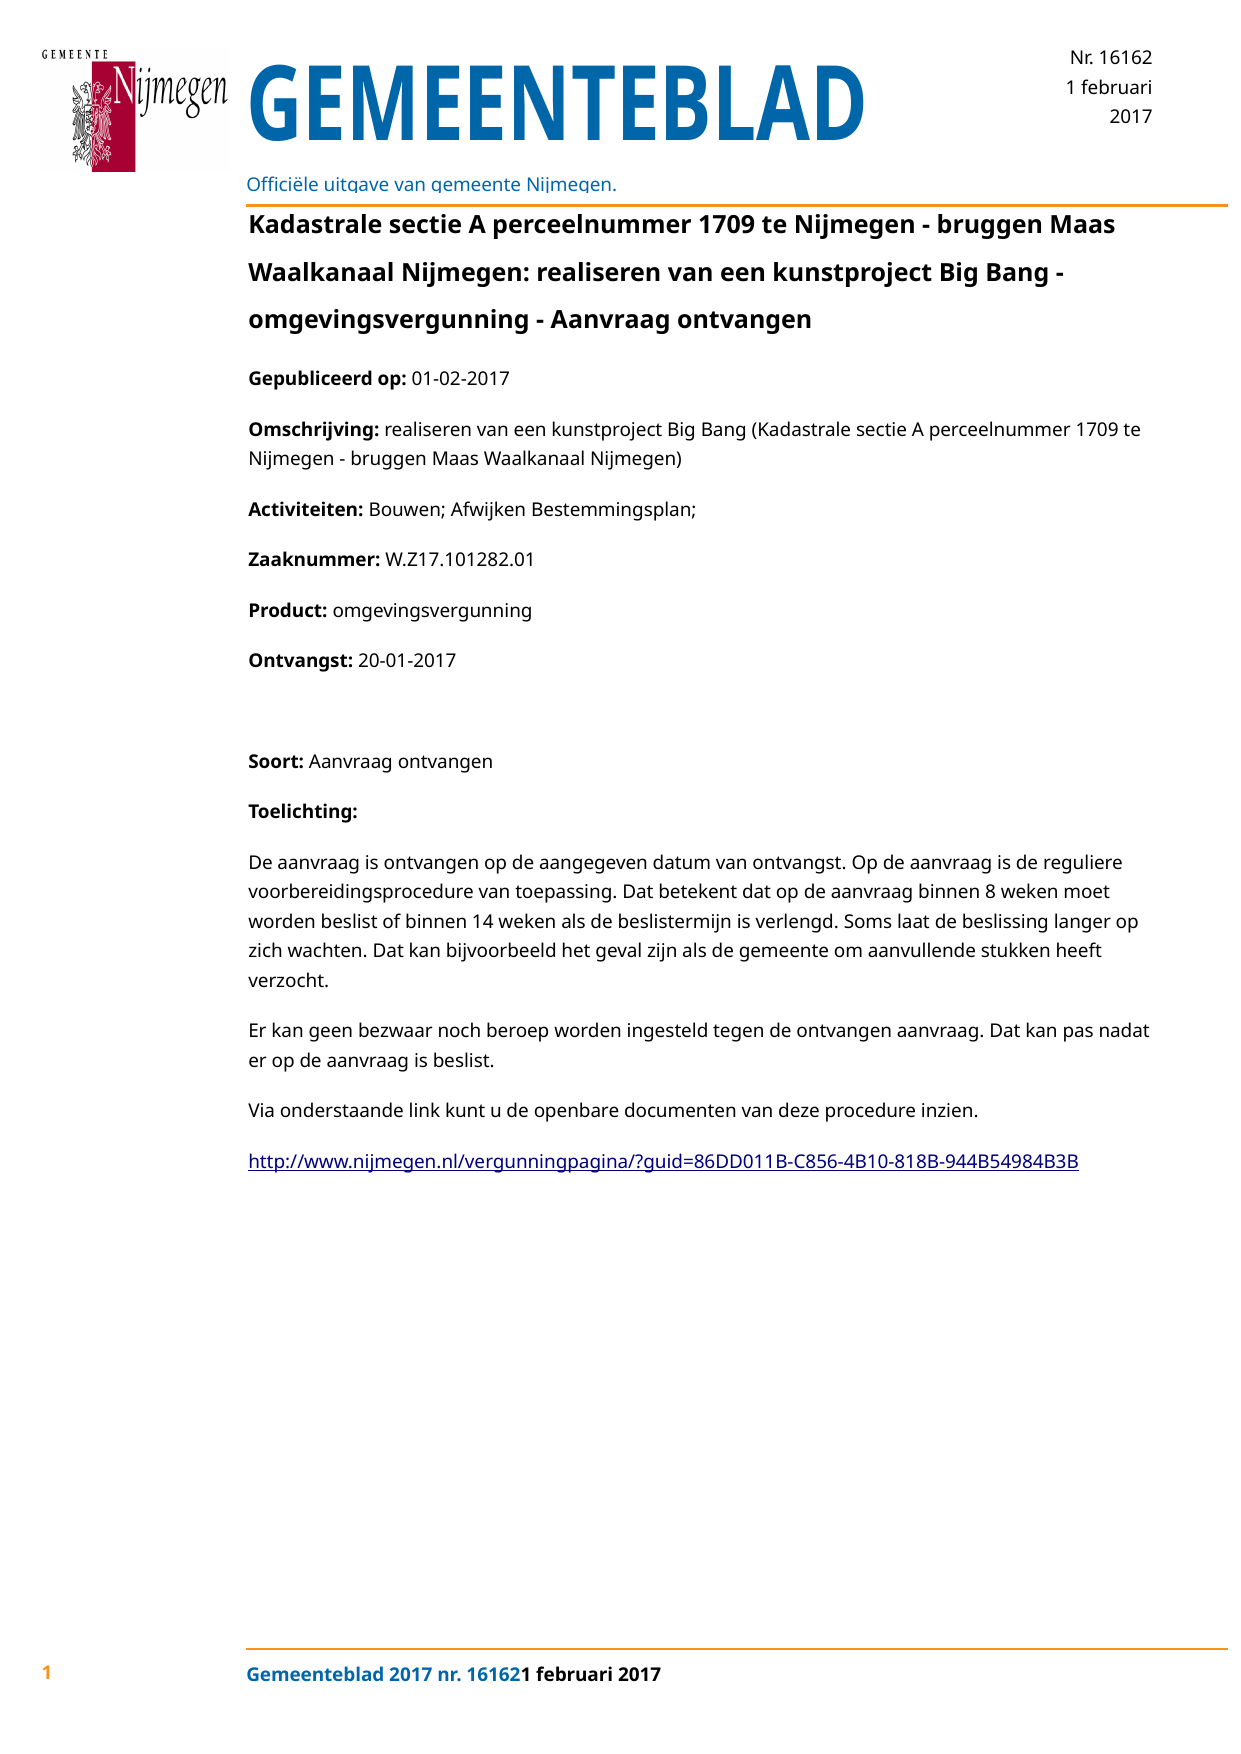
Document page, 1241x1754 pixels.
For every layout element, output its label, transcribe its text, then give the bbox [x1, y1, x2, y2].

text Kadastrale sectie A perceelnummer 1709 te Nijmegen - bruggen Maas Waalkanaal Nijmegen: realiseren van een kunstproject Big Bang - omgevingsvergunning - Aanvraag ontvangen [248, 207, 1152, 336]
text Soort: Aanvraag ontvangen [248, 748, 1152, 774]
text Toelichting: [248, 798, 1152, 824]
text Via onderstaande link kunt u de openbare documenten van deze procedure inzien. [248, 1098, 1152, 1123]
text Activiteiten: Bouwen; Afwijken Bestemmingsplan; [248, 496, 1152, 522]
picture [41, 47, 231, 172]
text Omschrijving: realiseren van een kunstproject Big Bang (Kadastrale sectie A perceelnummer 1709 te Nijmegen - bruggen Maas Waalkanaal Nijmegen) [248, 416, 1152, 471]
text De aanvraag is ontvangen op de aangegeven datum van ontvangst. Op de aanvraag is de reguliere voorbereidingsprocedure van toepassing. Dat betekent dat op de aanvraag binnen 8 weken moet worden beslist of binnen 14 weken als de beslistermijn is verlengd. Soms laat de beslissing langer op zich wachten. Dat kan bijvoorbeeld het geval zijn als de gemeente om aanvullende stukken heeft verzocht. [248, 849, 1152, 993]
text Product: omgevingsvergunning [248, 597, 1152, 622]
text Gepubliceerd op: 01-02-2017 [248, 366, 1152, 391]
text Zaaknummer: W.Z17.101282.01 [248, 546, 1152, 572]
text Ontvangst: 20-01-2017 [248, 647, 1152, 673]
text Er kan geen bezwaar noch beroep worden ingesteld tegen de ontvangen aanvraag. Dat kan pas nadat er op de aanvraag is beslist. [248, 1018, 1152, 1073]
text http://www.nijmegen.nl/vergunningpagina/?guid=86DD011B-C856-4B10-818B-944B54984B3B [248, 1148, 1152, 1174]
